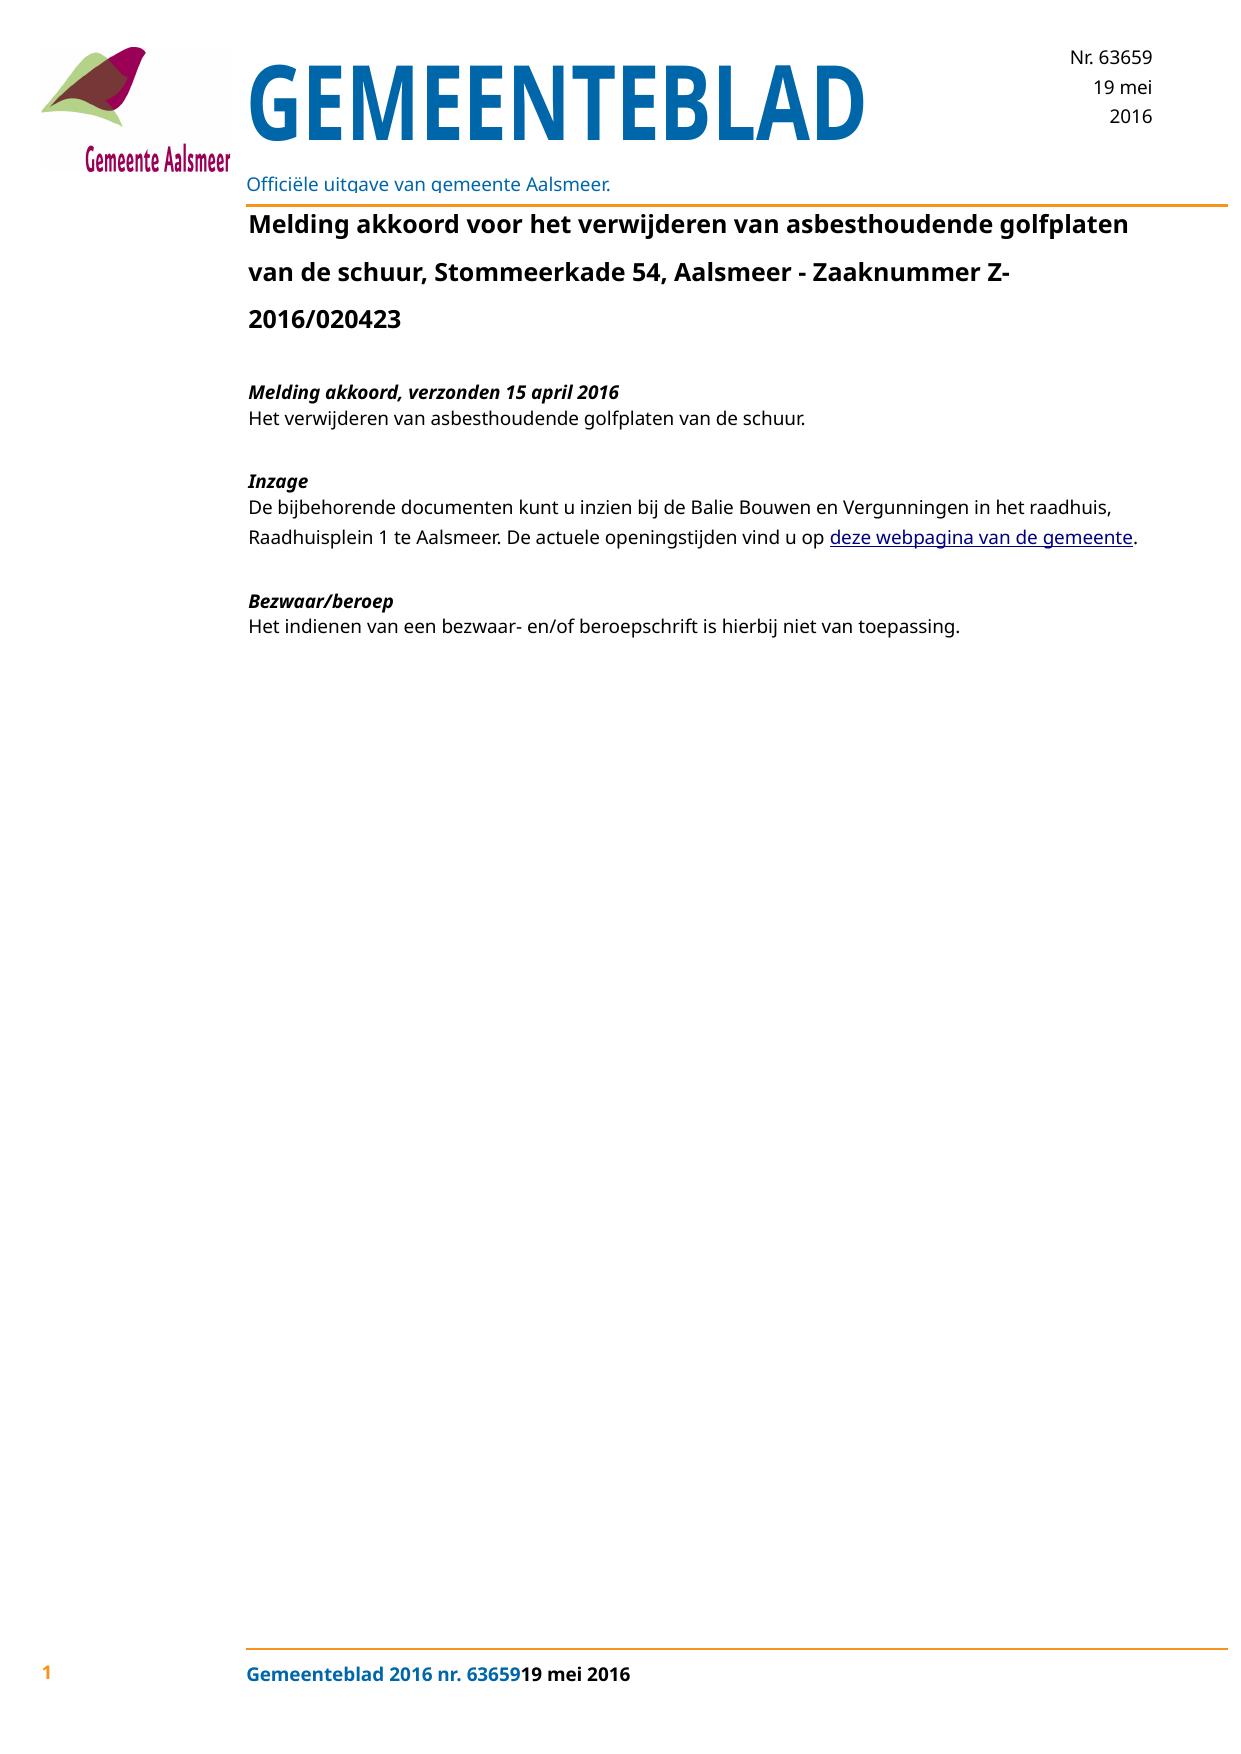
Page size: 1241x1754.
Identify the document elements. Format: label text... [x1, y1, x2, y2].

text Inzage [248, 469, 1152, 494]
text Het verwijderen van asbesthoudende golfplaten van de schuur. [248, 405, 1152, 431]
text Bezwaar/beroep [248, 588, 1152, 614]
text De bijbehorende documenten kunt u inzien bij de Balie Bouwen en Vergunningen in het raadhuis, Raadhuisplein 1 te Aalsmeer. De actuele openingstijden vind u op deze webpagina van de gemeente. [248, 494, 1152, 550]
text Melding akkoord voor het verwijderen van asbesthoudende golfplaten van de schuur, Stommeerkade 54, Aalsmeer - Zaaknummer Z-2016/020423 [248, 207, 1152, 336]
text Melding akkoord, verzonden 15 april 2016 [248, 379, 1152, 405]
text Het indienen van een bezwaar- en/of beroepschrift is hierbij niet van toepassing. [248, 614, 1152, 639]
picture [41, 47, 231, 172]
